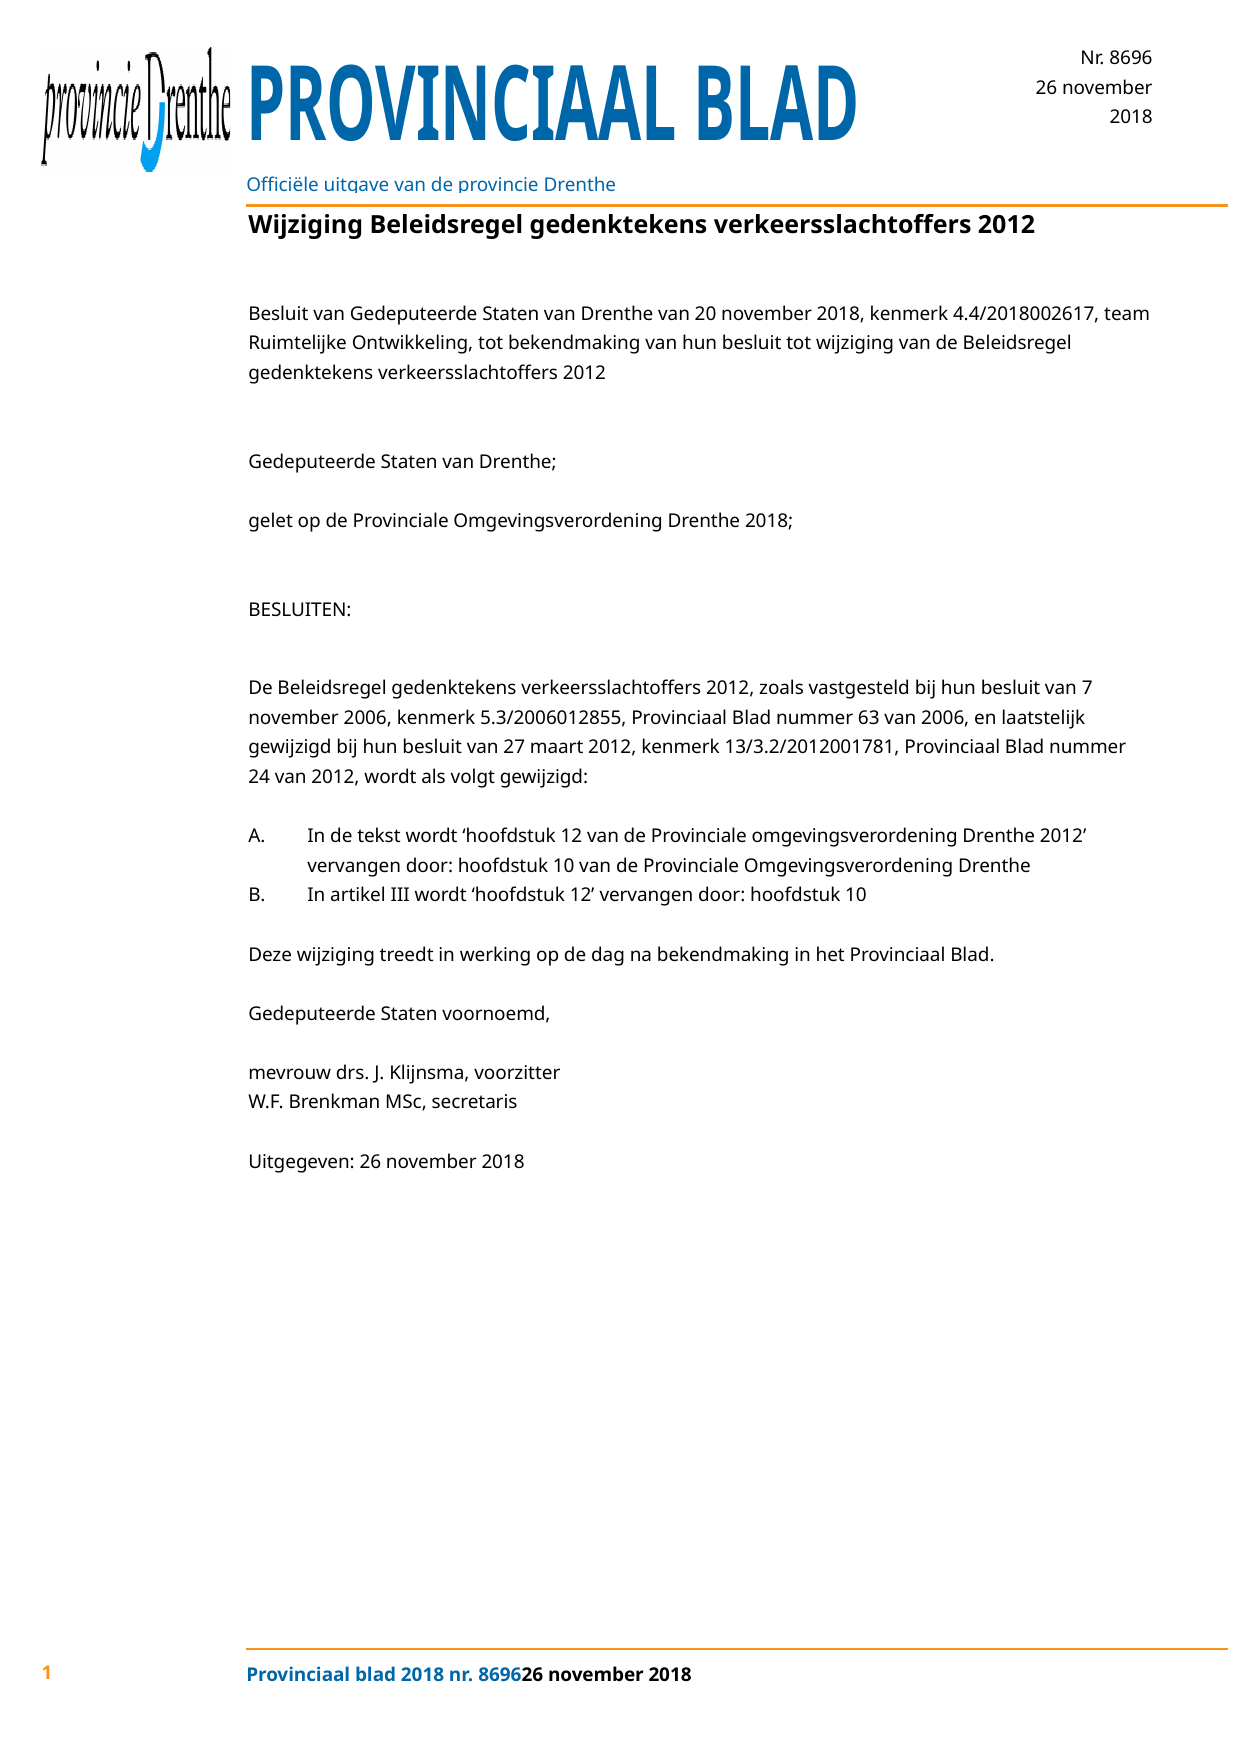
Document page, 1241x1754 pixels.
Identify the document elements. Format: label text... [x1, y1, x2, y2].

text Gedeputeerde Staten van Drenthe; [248, 448, 1152, 473]
text De Beleidsregel gedenktekens verkeersslachtoffers 2012, zoals vastgesteld bij hun besluit van 7 november 2006, kenmerk 5.3/2006012855, Provinciaal Blad nummer 63 van 2006, en laatstelijk gewijzigd bij hun besluit van 27 maart 2012, kenmerk 13/3.2/2012001781, Provinciaal Blad nummer 24 van 2012, wordt als volgt gewijzigd: [248, 674, 1152, 789]
text Gedeputeerde Staten voornoemd, [248, 1000, 1152, 1026]
picture [41, 47, 231, 172]
text Deze wijziging treedt in werking op de dag na bekendmaking in het Provinciaal Blad. [248, 941, 1152, 967]
text Uitgegeven: 26 november 2018 [248, 1148, 1152, 1174]
text mevrouw drs. J. Klijnsma, voorzitter [248, 1059, 1152, 1085]
text Besluit van Gedeputeerde Staten van Drenthe van 20 november 2018, kenmerk 4.4/2018002617, team Ruimtelijke Ontwikkeling, tot bekendmaking van hun besluit tot wijziging van de Beleidsregel gedenktekens verkeersslachtoffers 2012 [248, 300, 1152, 385]
text BESLUITEN: [248, 596, 1152, 621]
list In artikel III wordt ‘hoofdstuk 12’ vervangen door: hoofdstuk 10 [248, 882, 1152, 907]
list In de tekst wordt ‘hoofdstuk 12 van de Provinciale omgevingsverordening Drenthe 2012’ vervangen door: hoofdstuk 10 van de Provinciale Omgevingsverordening Drenthe [248, 822, 1152, 878]
text W.F. Brenkman MSc, secretaris [248, 1089, 1152, 1114]
text gelet op de Provinciale Omgevingsverordening Drenthe 2018; [248, 507, 1152, 533]
text Wijziging Beleidsregel gedenktekens verkeersslachtoffers 2012 [248, 207, 1152, 241]
